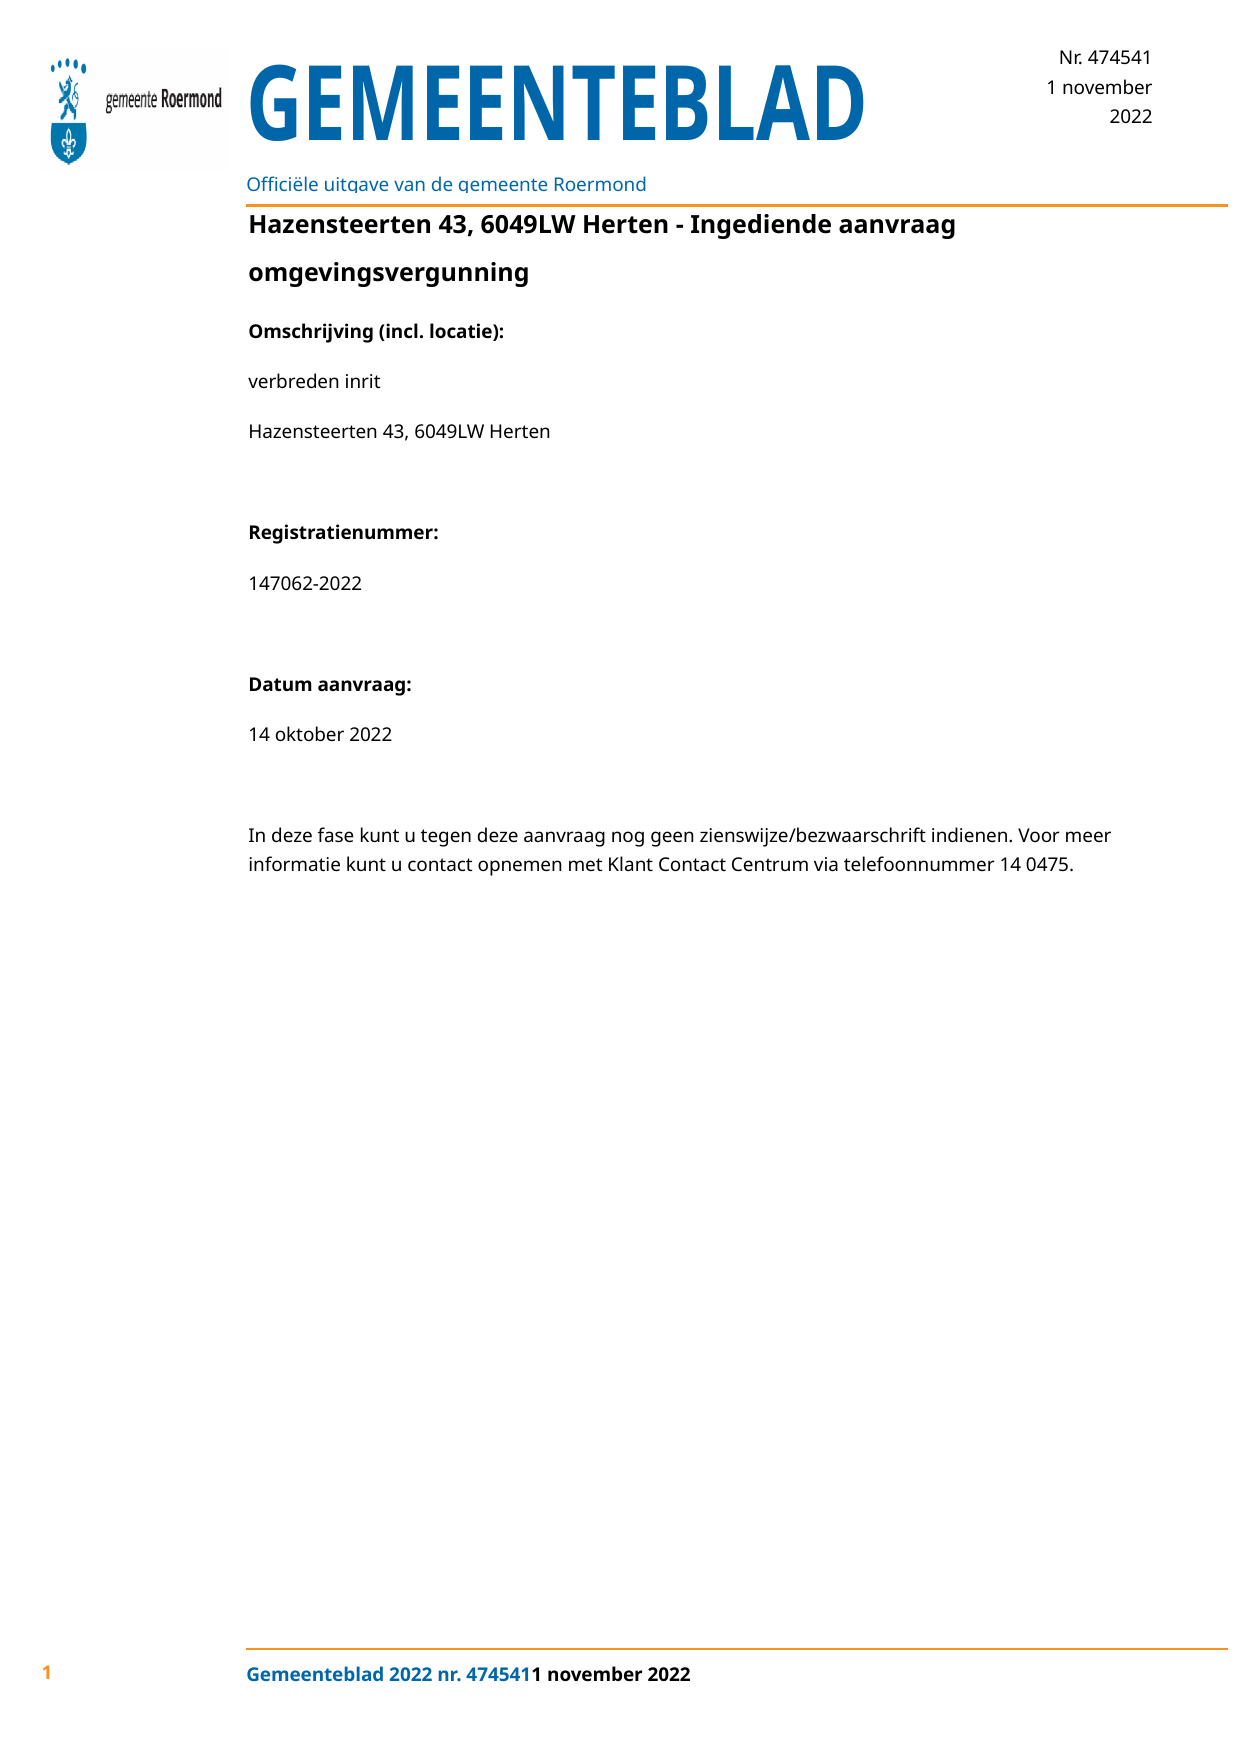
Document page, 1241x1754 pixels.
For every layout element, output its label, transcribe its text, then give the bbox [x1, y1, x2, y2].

text 147062-2022 [248, 570, 1152, 596]
text Datum aanvraag: [248, 671, 1152, 697]
text Omschrijving (incl. locatie): [248, 318, 1152, 344]
text Hazensteerten 43, 6049LW Herten - Ingediende aanvraag omgevingsvergunning [248, 207, 1152, 288]
text Registratienummer: [248, 519, 1152, 545]
text 14 oktober 2022 [248, 721, 1152, 747]
text verbreden inrit [248, 368, 1152, 394]
text In deze fase kunt u tegen deze aanvraag nog geen zienswijze/bezwaarschrift indienen. Voor meer informatie kunt u contact opnemen met Klant Contact Centrum via telefoonnummer 14 0475. [248, 822, 1152, 877]
picture [41, 47, 231, 172]
text Hazensteerten 43, 6049LW Herten [248, 419, 1152, 444]
